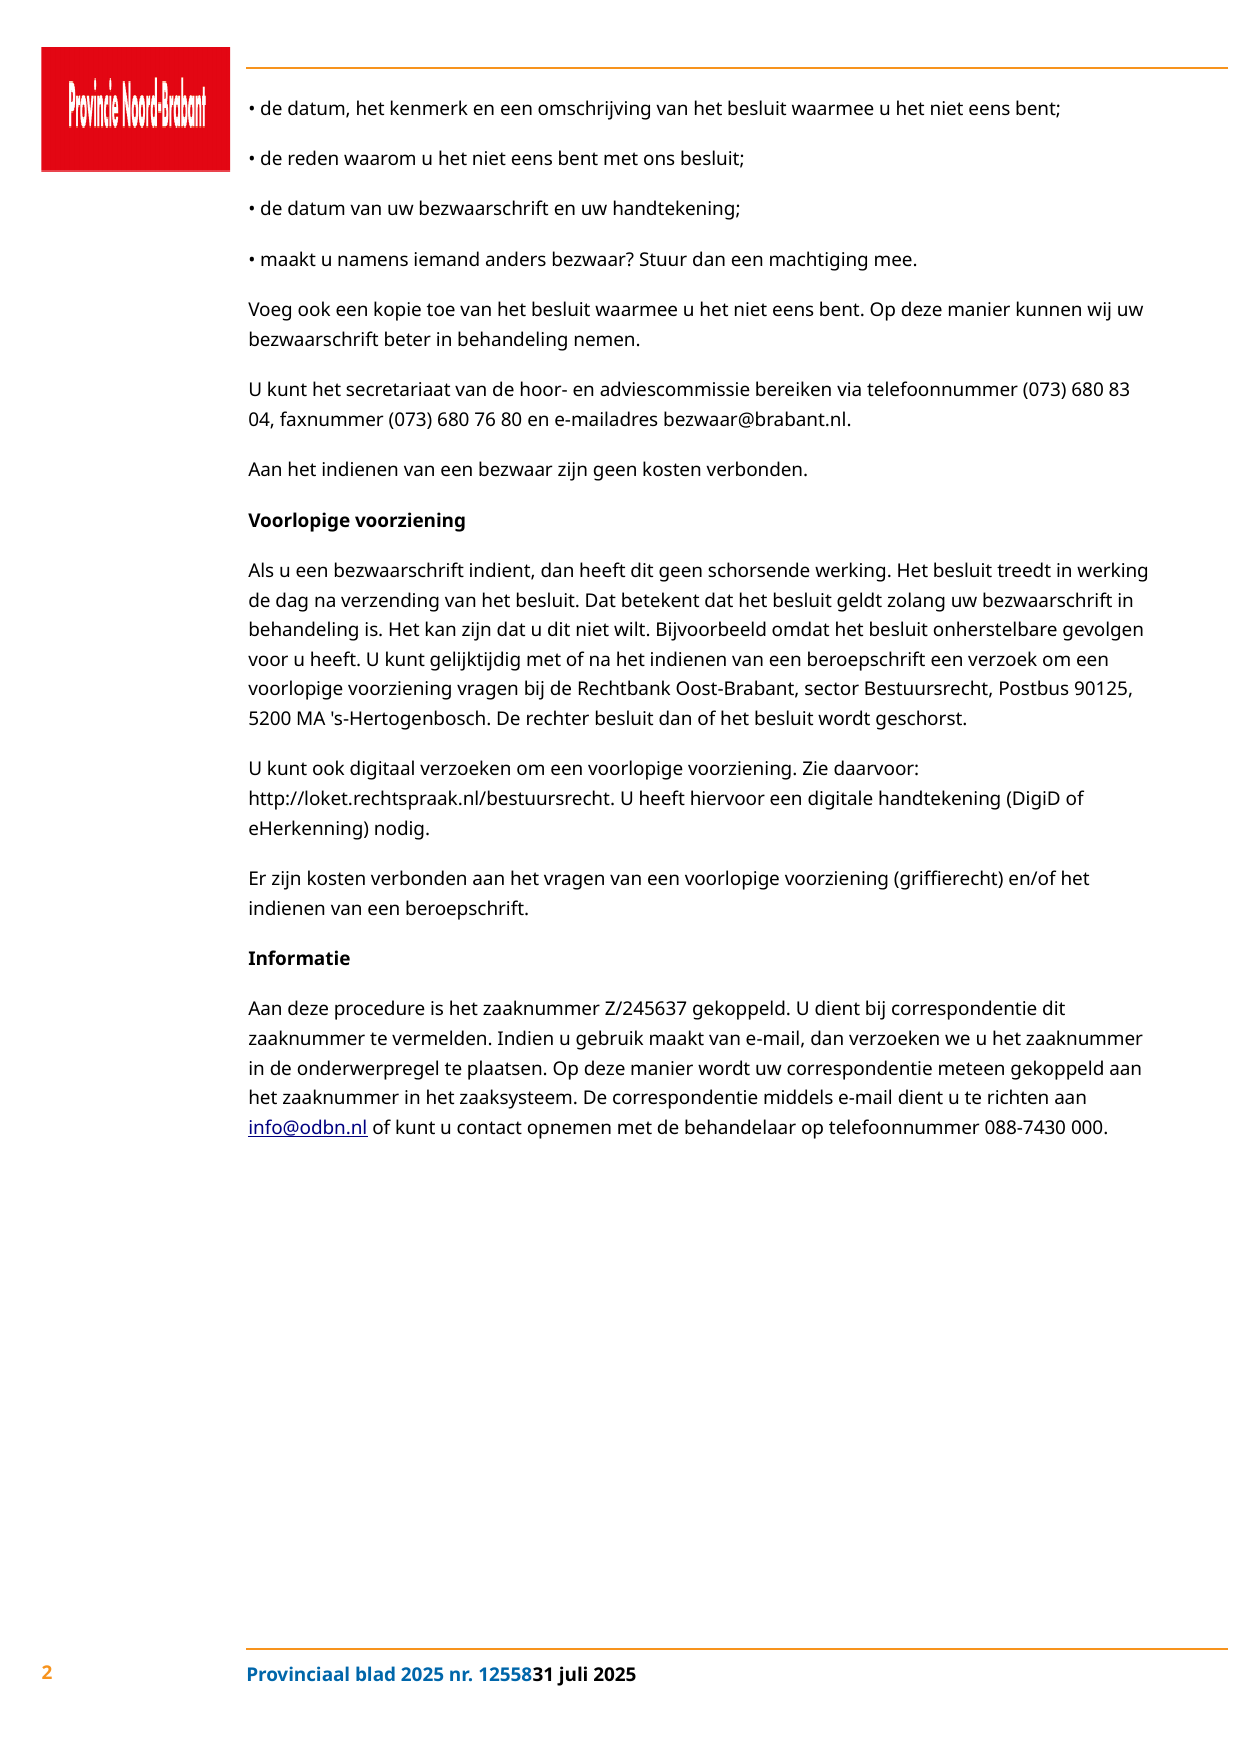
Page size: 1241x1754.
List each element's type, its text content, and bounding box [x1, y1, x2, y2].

picture [41, 47, 231, 172]
text Informatie [248, 945, 1152, 971]
text • maakt u namens iemand anders bezwaar? Stuur dan een machtiging mee. [248, 246, 1152, 272]
text U kunt het secretariaat van de hoor- en adviescommissie bereiken via telefoonnummer (073) 680 83 04, faxnummer (073) 680 76 80 en e-mailadres bezwaar@brabant.nl. [248, 376, 1152, 432]
text • de datum, het kenmerk en een omschrijving van het besluit waarmee u het niet eens bent; [248, 95, 1152, 121]
text Er zijn kosten verbonden aan het vragen van een voorlopige voorziening (griffierecht) en/of het indienen van een beroepschrift. [248, 865, 1152, 921]
text Als u een bezwaarschrift indient, dan heeft dit geen schorsende werking. Het besluit treedt in werking de dag na verzending van het besluit. Dat betekent dat het besluit geldt zolang uw bezwaarschrift in behandeling is. Het kan zijn dat u dit niet wilt. Bijvoorbeeld omdat het besluit onherstelbare gevolgen voor u heeft. U kunt gelijktijdig met of na het indienen van een beroepschrift een verzoek om een voorlopige voorziening vragen bij de Rechtbank Oost-Brabant, sector Bestuursrecht, Postbus 90125, 5200 MA 's‑Hertogenbosch. De rechter besluit dan of het besluit wordt geschorst. [248, 557, 1152, 731]
text Aan het indienen van een bezwaar zijn geen kosten verbonden. [248, 456, 1152, 482]
text • de datum van uw bezwaarschrift en uw handtekening; [248, 196, 1152, 221]
text Aan deze procedure is het zaaknummer Z/245637 gekoppeld. U dient bij correspondentie dit zaaknummer te vermelden. Indien u gebruik maakt van e-mail, dan verzoeken we u het zaaknummer in de onderwerpregel te plaatsen. Op deze manier wordt uw correspondentie meteen gekoppeld aan het zaaknummer in het zaaksysteem. De correspondentie middels e-mail dient u te richten aan info@odbn.nl of kunt u contact opnemen met de behandelaar op telefoonnummer 088-7430 000. [248, 996, 1152, 1140]
text Voeg ook een kopie toe van het besluit waarmee u het niet eens bent. Op deze manier kunnen wij uw bezwaarschrift beter in behandeling nemen. [248, 296, 1152, 352]
text U kunt ook digitaal verzoeken om een voorlopige voorziening. Zie daarvoor: http://loket.rechtspraak.nl/bestuursrecht. U heeft hiervoor een digitale handtekening (DigiD of eHerkenning) nodig. [248, 756, 1152, 841]
text • de reden waarom u het niet eens bent met ons besluit; [248, 145, 1152, 171]
text Voorlopige voorziening [248, 507, 1152, 533]
